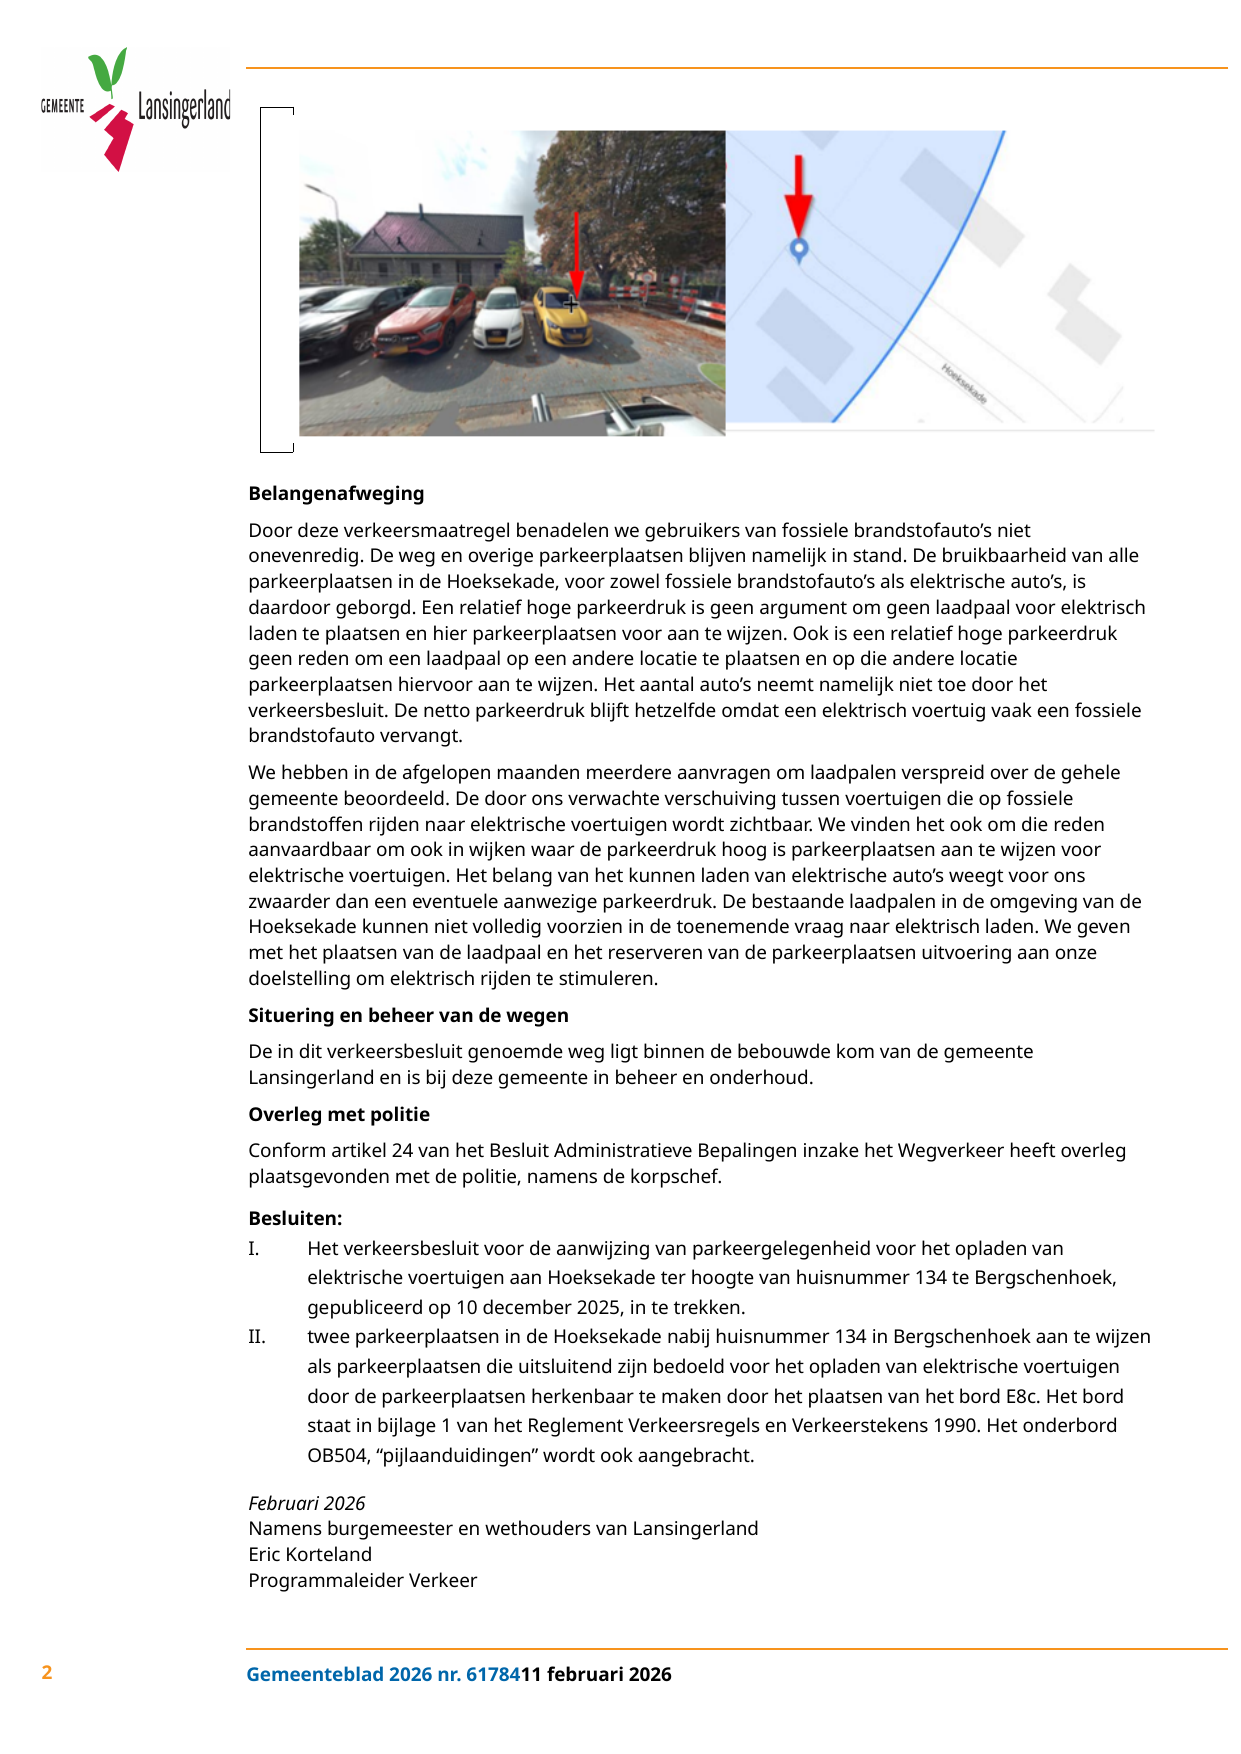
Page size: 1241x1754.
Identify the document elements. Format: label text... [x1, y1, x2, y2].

text Februari 2026 [248, 1490, 1152, 1516]
list Het verkeersbesluit voor de aanwijzing van parkeergelegenheid voor het opladen van elektrische voertuigen aan Hoeksekade ter hoogte van huisnummer 134 te Bergschenhoek, gepubliceerd op 10 december 2025, in te trekken. [248, 1235, 1152, 1320]
text We hebben in de afgelopen maanden meerdere aanvragen om laadpalen verspreid over de gehele gemeente beoordeeld. De door ons verwachte verschuiving tussen voertuigen die op fossiele brandstoffen rijden naar elektrische voertuigen wordt zichtbaar. We vinden het ook om die reden aanvaardbaar om ook in wijken waar de parkeerdruk hoog is parkeerplaatsen aan te wijzen voor elektrische voertuigen. Het belang van het kunnen laden van elektrische auto’s weegt voor ons zwaarder dan een eventuele aanwezige parkeerdruk. De bestaande laadpalen in de omgeving van de Hoeksekade kunnen niet volledig voorzien in de toenemende vraag naar elektrisch laden. We geven met het plaatsen van de laadpaal en het reserveren van de parkeerplaatsen uitvoering aan onze doelstelling om elektrisch rijden te stimuleren. [248, 759, 1152, 991]
picture [268, 115, 1173, 443]
text Conform artikel 24 van het Besluit Administratieve Bepalingen inzake het Wegverkeer heeft overleg plaatsgevonden met de politie, namens de korpschef. [248, 1138, 1152, 1189]
list twee parkeerplaatsen in de Hoeksekade nabij huisnummer 134 in Bergschenhoek aan te wijzen als parkeerplaatsen die uitsluitend zijn bedoeld voor het opladen van elektrische voertuigen door de parkeerplaatsen herkenbaar te maken door het plaatsen van het bord E8c. Het bord staat in bijlage 1 van het Reglement Verkeersregels en Verkeerstekens 1990. Het onderbord OB504, “pijlaanduidingen” wordt ook aangebracht. [248, 1324, 1152, 1468]
text Eric Korteland [248, 1541, 1152, 1567]
text Door deze verkeersmaatregel benadelen we gebruikers van fossiele brandstofauto’s niet onevenredig. De weg en overige parkeerplaatsen blijven namelijk in stand. De bruikbaarheid van alle parkeerplaatsen in de Hoeksekade, voor zowel fossiele brandstofauto’s als elektrische auto’s, is daardoor geborgd. Een relatief hoge parkeerdruk is geen argument om geen laadpaal voor elektrisch laden te plaatsen en hier parkeerplaatsen voor aan te wijzen. Ook is een relatief hoge parkeerdruk geen reden om een laadpaal op een andere locatie te plaatsen en op die andere locatie parkeerplaatsen hiervoor aan te wijzen. Het aantal auto’s neemt namelijk niet toe door het verkeersbesluit. De netto parkeerdruk blijft hetzelfde omdat een elektrisch voertuig vaak een fossiele brandstofauto vervangt. [248, 517, 1152, 748]
text Overleg met politie [248, 1101, 1152, 1127]
picture [41, 47, 231, 172]
text Belangenafweging [248, 480, 1152, 506]
text Namens burgemeester en wethouders van Lansingerland [248, 1516, 1152, 1541]
text Programmaleider Verkeer [248, 1567, 1152, 1593]
text De in dit verkeersbesluit genoemde weg ligt binnen de bebouwde kom van de gemeente Lansingerland en is bij deze gemeente in beheer en onderhoud. [248, 1038, 1152, 1090]
text Situering en beheer van de wegen [248, 1002, 1152, 1028]
text Besluiten: [248, 1205, 1152, 1231]
